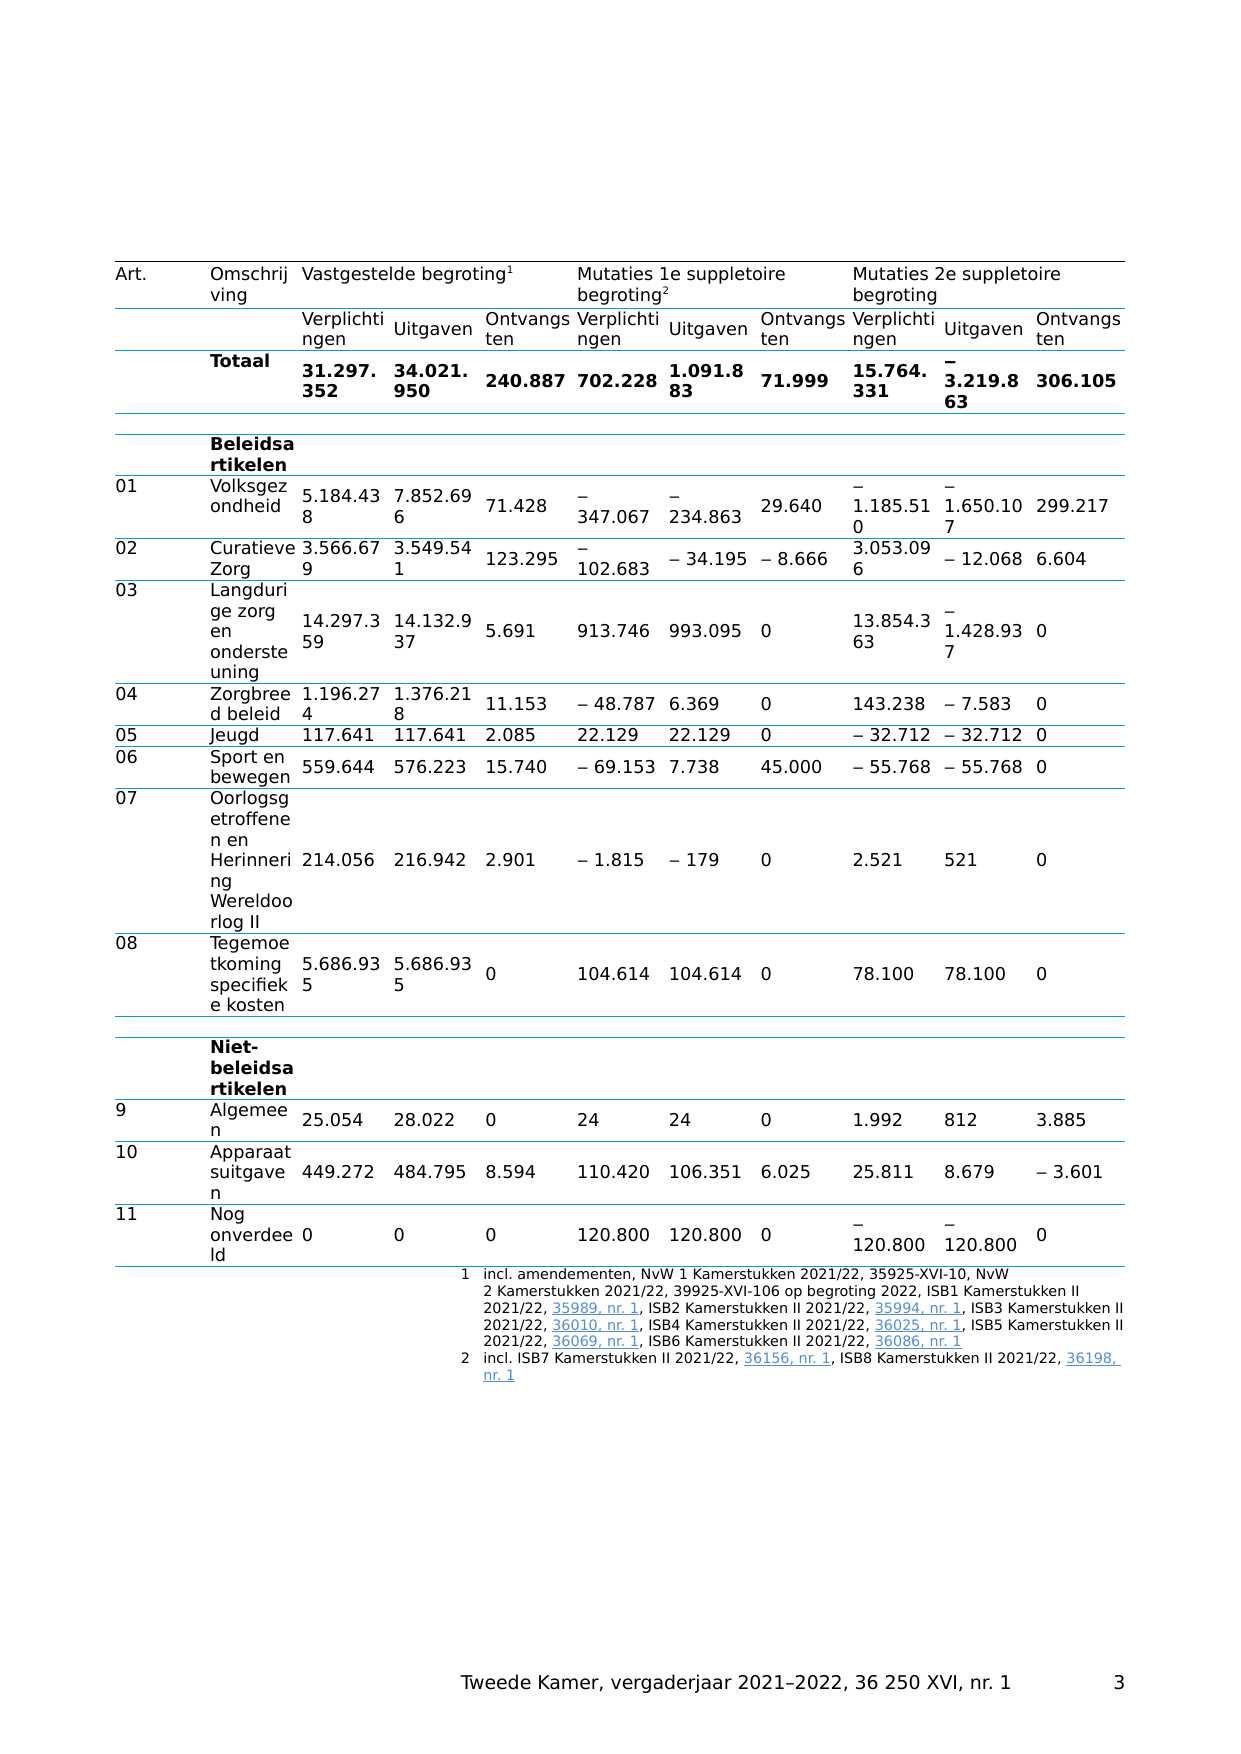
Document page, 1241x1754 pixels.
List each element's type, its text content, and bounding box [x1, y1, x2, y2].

table_cell [941, 414, 1033, 433]
table_cell 306.105 [1033, 351, 1125, 412]
table_cell ‒ 179 [666, 789, 757, 933]
table_cell 5.686.935 [390, 934, 482, 1016]
table_cell 0 [482, 934, 574, 1016]
table_cell 5.184.438 [299, 476, 390, 538]
table_cell [849, 435, 941, 475]
table_cell Tegemoetkoming specifieke kosten [207, 934, 299, 1016]
table_cell ‒ 7.583 [941, 684, 1033, 725]
table_cell [482, 1017, 574, 1037]
table_cell 3.885 [1033, 1100, 1125, 1141]
table_cell ‒ 1.650.107 [941, 476, 1033, 538]
table_cell 117.641 [299, 726, 390, 746]
table_cell 0 [758, 1100, 849, 1141]
table_cell [574, 435, 666, 475]
table_cell [207, 414, 299, 433]
table_cell Algemeen [207, 1100, 299, 1141]
table_cell ‒ 1.428.937 [941, 581, 1033, 683]
table_cell 6.369 [666, 684, 757, 725]
table_cell Verplichtingen [299, 309, 390, 350]
table_cell Verplichtingen [849, 309, 941, 350]
table_cell 8.679 [941, 1142, 1033, 1203]
table_cell Ontvangsten [482, 309, 574, 350]
table_cell 3.053.096 [849, 539, 941, 579]
table_cell 2.521 [849, 789, 941, 933]
table_cell Curatieve Zorg [207, 539, 299, 579]
table_cell ‒ 32.712 [941, 726, 1033, 746]
table_cell 1.992 [849, 1100, 941, 1141]
table_cell 812 [941, 1100, 1033, 1141]
table_cell 25.811 [849, 1142, 941, 1203]
table_cell [390, 1017, 482, 1037]
table_cell 143.238 [849, 684, 941, 725]
table_cell Uitgaven [666, 309, 757, 350]
table_cell ‒ 102.683 [574, 539, 666, 579]
table_cell 5.691 [482, 581, 574, 683]
table_cell 22.129 [666, 726, 757, 746]
table_cell 13.854.363 [849, 581, 941, 683]
table_cell 123.295 [482, 539, 574, 579]
table_cell Sport en bewegen [207, 747, 299, 788]
table_cell 34.021.950 [390, 351, 482, 412]
table_cell ‒ 48.787 [574, 684, 666, 725]
table_cell 1.196.274 [299, 684, 390, 725]
table_cell 31.297.352 [299, 351, 390, 412]
table_cell 0 [758, 726, 849, 746]
table_cell ‒ 34.195 [666, 539, 757, 579]
table_cell Ontvangsten [758, 309, 849, 350]
table_cell ‒ 32.712 [849, 726, 941, 746]
table_cell 0 [482, 1100, 574, 1141]
table_cell ‒ 120.800 [849, 1205, 941, 1266]
table_cell 05 [115, 726, 207, 746]
table_cell [574, 1017, 666, 1037]
table_cell [849, 1038, 941, 1099]
table_cell 120.800 [666, 1205, 757, 1266]
table_cell 25.054 [299, 1100, 390, 1141]
table_cell 03 [115, 581, 207, 683]
table_cell 24 [574, 1100, 666, 1141]
table_cell 14.132.937 [390, 581, 482, 683]
table_cell ‒ 55.768 [941, 747, 1033, 788]
table_cell [574, 414, 666, 433]
table_cell Totaal [207, 351, 299, 412]
table_cell 0 [1033, 934, 1125, 1016]
table_cell 0 [1033, 1205, 1125, 1266]
table_cell 78.100 [849, 934, 941, 1016]
table_cell [1033, 1017, 1125, 1037]
table_cell 2.901 [482, 789, 574, 933]
table_cell 484.795 [390, 1142, 482, 1203]
table_cell [849, 414, 941, 433]
table_cell 71.999 [758, 351, 849, 412]
table_cell 22.129 [574, 726, 666, 746]
table_cell [574, 1038, 666, 1099]
table_cell [666, 435, 757, 475]
table_cell [758, 414, 849, 433]
table_cell 14.297.359 [299, 581, 390, 683]
table_cell [299, 435, 390, 475]
table_cell 11 [115, 1205, 207, 1266]
table_cell 06 [115, 747, 207, 788]
table_cell 07 [115, 789, 207, 933]
table_cell 2.085 [482, 726, 574, 746]
table_cell ‒ 347.067 [574, 476, 666, 538]
table_cell [666, 1017, 757, 1037]
table_cell 11.153 [482, 684, 574, 725]
table_cell 45.000 [758, 747, 849, 788]
table_cell 104.614 [666, 934, 757, 1016]
table_cell [299, 1017, 390, 1037]
table_cell [482, 1038, 574, 1099]
table_cell 7.738 [666, 747, 757, 788]
table_cell ‒ 12.068 [941, 539, 1033, 579]
table_cell 0 [1033, 581, 1125, 683]
table_cell 71.428 [482, 476, 574, 538]
table_cell [390, 1038, 482, 1099]
table_cell [758, 1017, 849, 1037]
table_cell Niet-beleidsartikelen [207, 1038, 299, 1099]
table_cell 6.604 [1033, 539, 1125, 579]
table_cell [1033, 1038, 1125, 1099]
table_cell 0 [299, 1205, 390, 1266]
table_cell 08 [115, 934, 207, 1016]
table_cell [115, 414, 207, 433]
table_cell 0 [482, 1205, 574, 1266]
table_cell ‒ 120.800 [941, 1205, 1033, 1266]
table_cell 0 [758, 1205, 849, 1266]
table_header Wijziging begrotingsstaat van het Ministerie van Volksgezondheid, Welzijn en Sport (XVI) voor het jaar 2022 (Tweede suppletoire begroting) (Bedragen x € 1.000) [115, 213, 1125, 261]
table_cell Omschrijving [207, 262, 299, 308]
table_cell ‒ 234.863 [666, 476, 757, 538]
table_cell 78.100 [941, 934, 1033, 1016]
table_cell [115, 1017, 207, 1037]
table_cell Beleidsartikelen [207, 435, 299, 475]
table_cell [941, 1017, 1033, 1037]
table_cell 521 [941, 789, 1033, 933]
table_cell 10 [115, 1142, 207, 1203]
list incl. ISB7 Kamerstukken II 2021/22, 36156, nr. 1, ISB8 Kamerstukken II 2021/22, 36198, nr. 1 [461, 1350, 1125, 1384]
table_cell 1.091.883 [666, 351, 757, 412]
table_cell 106.351 [666, 1142, 757, 1203]
table_cell Mutaties 2e suppletoire begroting [849, 262, 1125, 308]
table_cell 0 [758, 789, 849, 933]
table_cell 576.223 [390, 747, 482, 788]
table_cell 7.852.696 [390, 476, 482, 538]
table_cell 8.594 [482, 1142, 574, 1203]
table_cell 702.228 [574, 351, 666, 412]
table_cell Volksgezondheid [207, 476, 299, 538]
table_cell [115, 1038, 207, 1099]
table_cell 0 [1033, 789, 1125, 933]
table_cell [666, 1038, 757, 1099]
table_cell Uitgaven [941, 309, 1033, 350]
table_cell [758, 435, 849, 475]
table_cell [941, 435, 1033, 475]
table_cell [390, 435, 482, 475]
table_cell 15.740 [482, 747, 574, 788]
table_cell 6.025 [758, 1142, 849, 1203]
table_cell 15.764.331 [849, 351, 941, 412]
table_cell ‒ 3.601 [1033, 1142, 1125, 1203]
table_cell 0 [1033, 747, 1125, 788]
table_cell [115, 351, 207, 412]
table_cell 240.887 [482, 351, 574, 412]
table_cell 3.549.541 [390, 539, 482, 579]
table_cell 216.942 [390, 789, 482, 933]
table_cell [299, 414, 390, 433]
table_cell [482, 435, 574, 475]
table_cell Vastgestelde begroting1 [299, 262, 574, 308]
table_cell Uitgaven [390, 309, 482, 350]
table_cell [482, 414, 574, 433]
table_cell [299, 1038, 390, 1099]
table_cell Ontvangsten [1033, 309, 1125, 350]
table_cell 0 [758, 934, 849, 1016]
table_cell 913.746 [574, 581, 666, 683]
table_cell 110.420 [574, 1142, 666, 1203]
table_cell 104.614 [574, 934, 666, 1016]
table_cell [1033, 435, 1125, 475]
table_cell 117.641 [390, 726, 482, 746]
table_cell 299.217 [1033, 476, 1125, 538]
table_cell ‒ 1.815 [574, 789, 666, 933]
table_cell [115, 309, 207, 350]
table_cell Apparaatsuitgaven [207, 1142, 299, 1203]
table_cell [115, 435, 207, 475]
table_cell [666, 414, 757, 433]
table_cell 1.376.218 [390, 684, 482, 725]
table_cell 993.095 [666, 581, 757, 683]
table_cell ‒ 8.666 [758, 539, 849, 579]
table_cell Oorlogsgetroffenen en Herinnering Wereldoorlog II [207, 789, 299, 933]
table_cell Mutaties 1e suppletoire begroting2 [574, 262, 849, 308]
table_cell 0 [758, 581, 849, 683]
table_cell [207, 1017, 299, 1037]
table_cell 29.640 [758, 476, 849, 538]
table_cell 449.272 [299, 1142, 390, 1203]
table_cell 559.644 [299, 747, 390, 788]
table_cell 0 [1033, 726, 1125, 746]
table_cell Verplichtingen [574, 309, 666, 350]
table_cell 04 [115, 684, 207, 725]
table_cell Langdurige zorg en ondersteuning [207, 581, 299, 683]
table_cell 0 [1033, 684, 1125, 725]
table_cell 24 [666, 1100, 757, 1141]
table_cell [390, 414, 482, 433]
table_cell Jeugd [207, 726, 299, 746]
table_cell 0 [758, 684, 849, 725]
table_cell 28.022 [390, 1100, 482, 1141]
table_cell Art. [115, 262, 207, 308]
table_cell [207, 309, 299, 350]
table_cell 120.800 [574, 1205, 666, 1266]
table_cell Nog onverdeeld [207, 1205, 299, 1266]
table_cell 3.566.679 [299, 539, 390, 579]
table_cell [849, 1017, 941, 1037]
table_cell 5.686.935 [299, 934, 390, 1016]
table_cell ‒ 55.768 [849, 747, 941, 788]
table_cell [758, 1038, 849, 1099]
table_cell ‒ 3.219.863 [941, 351, 1033, 412]
table_cell Zorgbreed beleid [207, 684, 299, 725]
table_cell ‒ 1.185.510 [849, 476, 941, 538]
table_cell [1033, 414, 1125, 433]
table_cell [941, 1038, 1033, 1099]
table_cell 214.056 [299, 789, 390, 933]
table_cell 02 [115, 539, 207, 579]
list incl. amendementen, NvW 1 Kamerstukken 2021/22, 35925-XVI-10, NvW 2 Kamerstukken 2021/22, 39925-XVI-106 op begroting 2022, ISB1 Kamerstukken II 2021/22, 35989, nr. 1, ISB2 Kamerstukken II 2021/22, 35994, nr. 1, ISB3 Kamerstukken II 2021/22, 36010, nr. 1, ISB4 Kamerstukken II 2021/22, 36025, nr. 1, ISB5 Kamerstukken II 2021/22, 36069, nr. 1, ISB6 Kamerstukken II 2021/22, 36086, nr. 1 [461, 1267, 1125, 1350]
table_cell 01 [115, 476, 207, 538]
table_cell 0 [390, 1205, 482, 1266]
table_cell 9 [115, 1100, 207, 1141]
table_cell ‒ 69.153 [574, 747, 666, 788]
